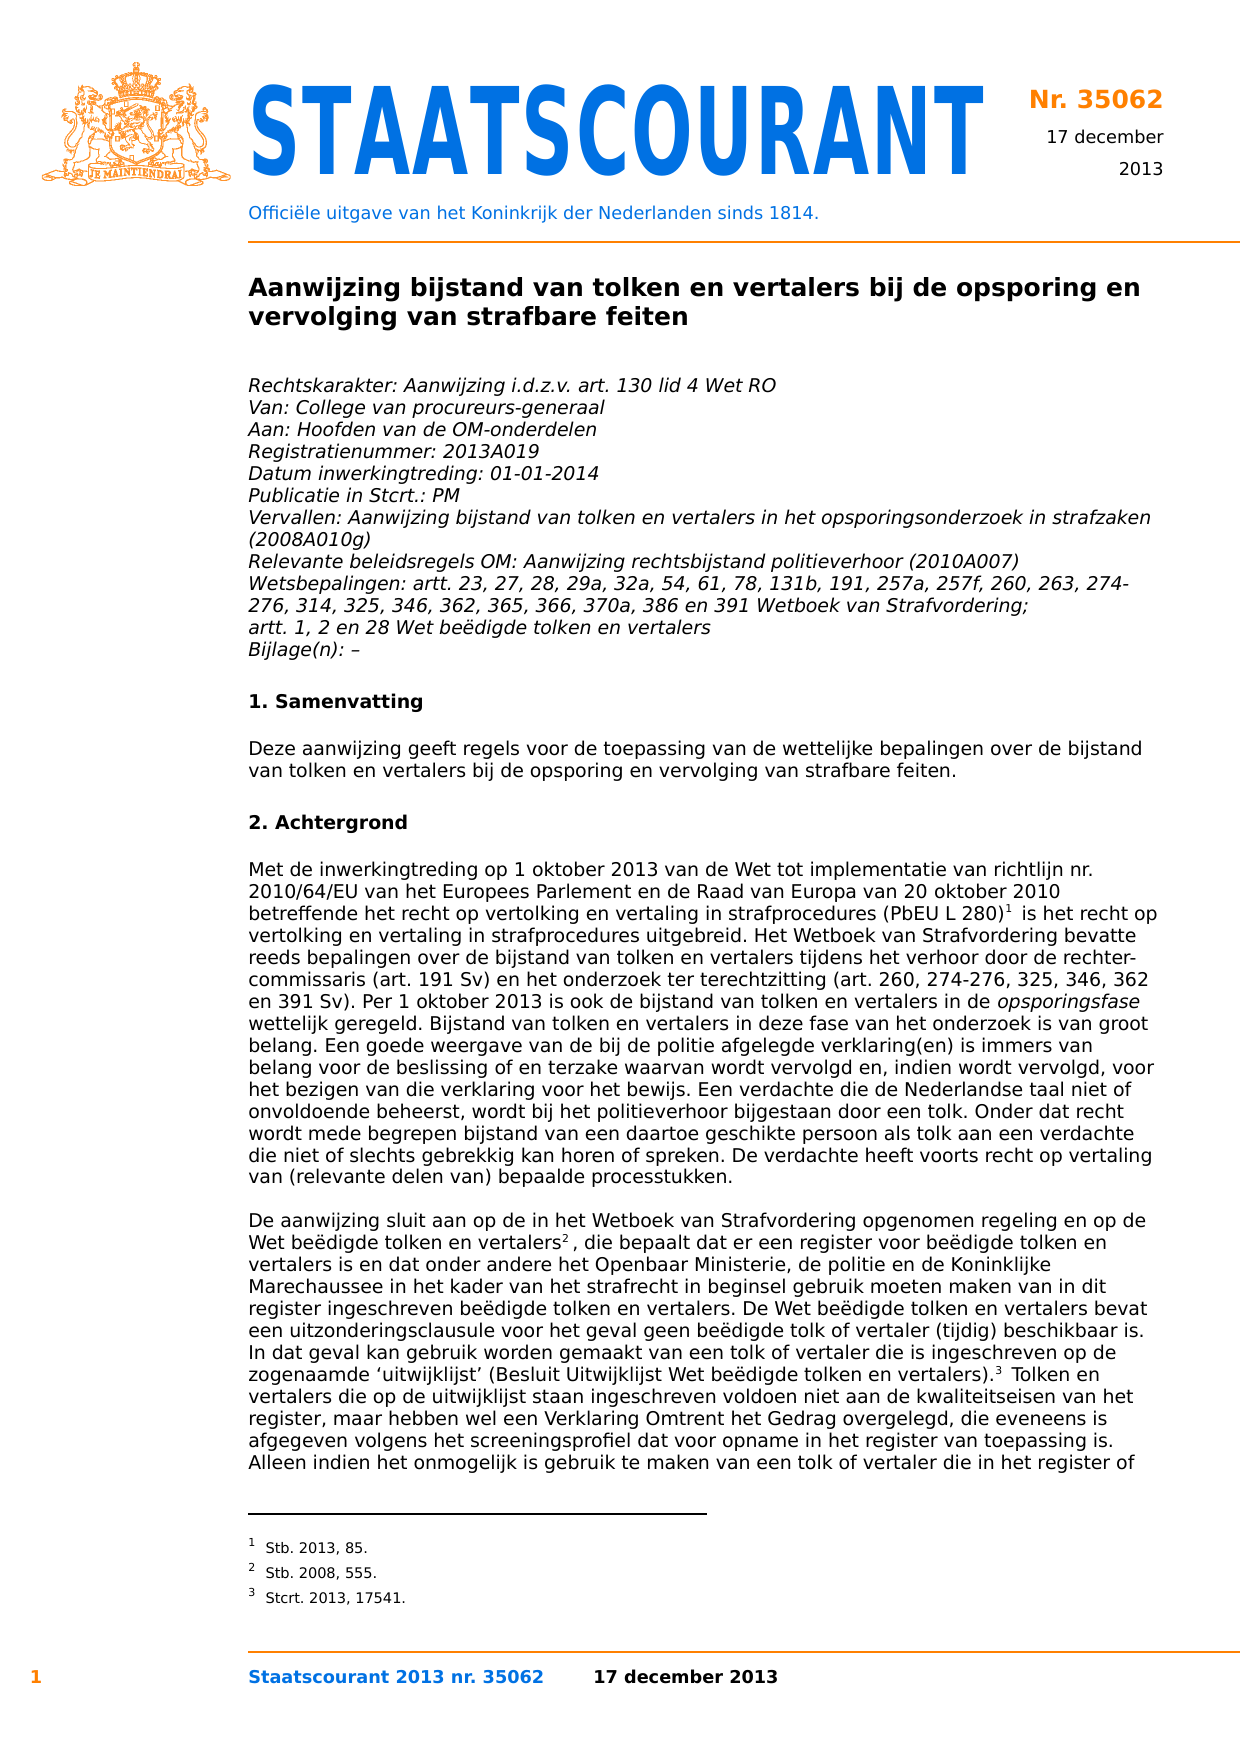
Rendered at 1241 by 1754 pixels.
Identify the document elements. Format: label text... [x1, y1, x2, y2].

table_header Nr. 35062 [998, 62, 1240, 121]
subtitle 2. Achtergrond [248, 812, 1163, 834]
text Rechtskarakter: Aanwijzing i.d.z.v. art. 130 lid 4 Wet RO [248, 375, 1163, 397]
text Vervallen: Aanwijzing bijstand van tolken en vertalers in het opsporingsonderzoek in strafzaken (2008A010g) [248, 507, 1163, 551]
picture [41, 62, 231, 186]
table_header [25, 62, 248, 241]
text Publicatie in Stcrt.: PM [248, 485, 1163, 507]
text Relevante beleidsregels OM: Aanwijzing rechtsbijstand politieverhoor (2010A007) [248, 551, 1163, 573]
text Stcrt. 2013, 17541. [248, 1586, 1163, 1608]
text Aan: Hoofden van de OM-onderdelen [248, 419, 1163, 441]
table_header STAATSCOURANT [248, 62, 998, 203]
text artt. 1, 2 en 28 Wet beëdigde tolken en vertalers [248, 617, 1163, 639]
text De aanwijzing sluit aan op de in het Wetboek van Strafvordering opgenomen regeling en op de Wet beëdigde tolken en vertalers, die bepaalt dat er een register voor beëdigde tolken en vertalers is en dat onder andere het Openbaar Ministerie, de politie en de Koninklijke Marechaussee in het kader van het strafrecht in beginsel gebruik moeten maken van in dit register ingeschreven beëdigde tolken en vertalers. De Wet beëdigde tolken en vertalers bevat een uitzonderingsclausule voor het geval geen beëdigde tolk of vertaler (tijdig) beschikbaar is. In dat geval kan gebruik worden gemaakt van een tolk of vertaler die is ingeschreven op de zogenaamde ‘uitwijklijst’ (Besluit Uitwijklijst Wet beëdigde tolken en vertalers). Tolken en vertalers die op de uitwijklijst staan ingeschreven voldoen niet aan de kwaliteitseisen van het register, maar hebben wel een Verklaring Omtrent het Gedrag overgelegd, die eveneens is afgegeven volgens het screeningsprofiel dat voor opname in het register van toepassing is. Alleen indien het onmogelijk is gebruik te maken van een tolk of vertaler die in het register of [248, 1210, 1163, 1474]
text Van: College van procureurs-generaal [248, 397, 1163, 419]
text Stb. 2008, 555. [248, 1561, 1163, 1583]
text Deze aanwijzing geeft regels voor de toepassing van de wettelijke bepalingen over de bijstand van tolken en vertalers bij de opsporing en vervolging van strafbare feiten. [248, 738, 1163, 782]
text Datum inwerkingtreding: 01-01-2014 [248, 463, 1163, 485]
table_cell Officiële uitgave van het Koninkrijk der Nederlanden sinds 1814. [248, 203, 1240, 241]
subtitle 1. Samenvatting [248, 691, 1163, 713]
subtitle Aanwijzing bijstand van tolken en vertalers bij de opsporing en vervolging van strafbare feiten [248, 273, 1163, 331]
text Met de inwerkingtreding op 1 oktober 2013 van de Wet tot implementatie van richtlijn nr. 2010/64/EU van het Europees Parlement en de Raad van Europa van 20 oktober 2010 betreffende het recht op vertolking en vertaling in strafprocedures (PbEU L 280) is het recht op vertolking en vertaling in strafprocedures uitgebreid. Het Wetboek van Strafvordering bevatte reeds bepalingen over de bijstand van tolken en vertalers tijdens het verhoor door de rechter-commissaris (art. 191 Sv) en het onderzoek ter terechtzitting (art. 260, 274-276, 325, 346, 362 en 391 Sv). Per 1 oktober 2013 is ook de bijstand van tolken en vertalers in de opsporingsfase wettelijk geregeld. Bijstand van tolken en vertalers in deze fase van het onderzoek is van groot belang. Een goede weergave van de bij de politie afgelegde verklaring(en) is immers van belang voor de beslissing of en terzake waarvan wordt vervolgd en, indien wordt vervolgd, voor het bezigen van die verklaring voor het bewijs. Een verdachte die de Nederlandse taal niet of onvoldoende beheerst, wordt bij het politieverhoor bijgestaan door een tolk. Onder dat recht wordt mede begrepen bijstand van een daartoe geschikte persoon als tolk aan een verdachte die niet of slechts gebrekkig kan horen of spreken. De verdachte heeft voorts recht op vertaling van (relevante delen van) bepaalde processtukken. [248, 859, 1163, 1188]
text Wetsbepalingen: artt. 23, 27, 28, 29a, 32a, 54, 61, 78, 131b, 191, 257a, 257f, 260, 263, 274-276, 314, 325, 346, 362, 365, 366, 370a, 386 en 391 Wetboek van Strafvordering; [248, 573, 1163, 617]
table_cell 17 december [998, 121, 1240, 153]
text Bijlage(n): – [248, 639, 1163, 661]
table_cell 2013 [998, 153, 1240, 203]
text Stb. 2013, 85. [248, 1536, 1163, 1558]
text Registratienummer: 2013A019 [248, 441, 1163, 463]
